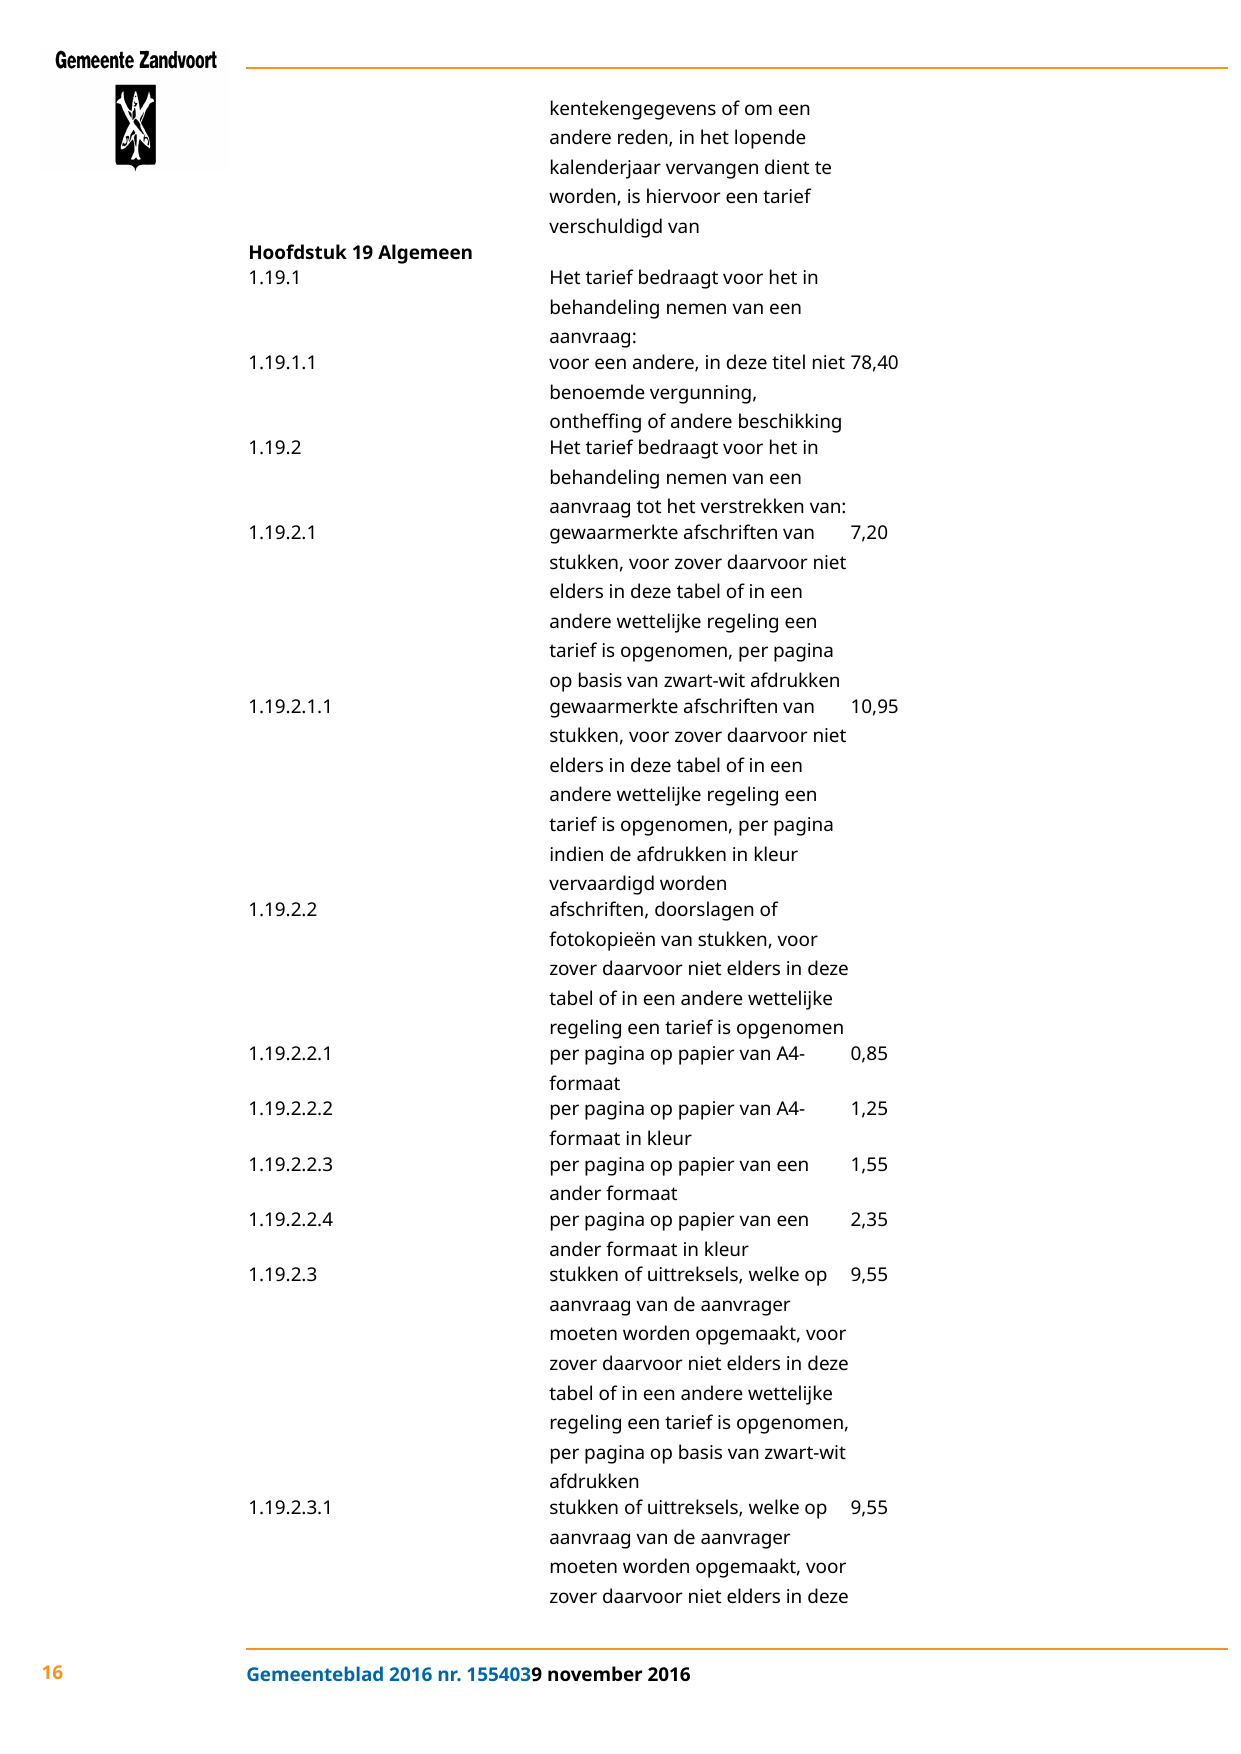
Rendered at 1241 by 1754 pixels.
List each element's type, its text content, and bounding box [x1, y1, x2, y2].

table_cell Het tarief bedraagt voor het in behandeling nemen van een aanvraag: [549, 265, 850, 349]
table_cell Hoofdstuk 19 Algemeen [248, 239, 850, 264]
table_cell [850, 896, 1152, 1040]
table_cell 1.19.2.2.2 [248, 1096, 549, 1151]
table_cell 7,20 [850, 519, 1152, 693]
table_cell [248, 95, 549, 239]
table_cell 1.19.2 [248, 434, 549, 519]
table_cell 0,85 [850, 1040, 1152, 1096]
table_cell 1.19.2.3.1 [248, 1494, 549, 1609]
table_cell Het tarief bedraagt voor het in behandeling nemen van een aanvraag tot het verstrekken van: [549, 434, 850, 519]
table_cell gewaarmerkte afschriften van stukken, voor zover daarvoor niet elders in deze tabel of in een andere wettelijke regeling een tarief is opgenomen, per pagina indien de afdrukken in kleur vervaardigd worden [549, 693, 850, 896]
table_cell voor een andere, in deze titel niet benoemde vergunning, ontheffing of andere beschikking [549, 350, 850, 434]
table_cell 2,35 [850, 1206, 1152, 1261]
table_cell 9,55 [850, 1494, 1152, 1609]
table_cell kentekengegevens of om een andere reden, in het lopende kalenderjaar vervangen dient te worden, is hiervoor een tarief verschuldigd van [549, 95, 850, 239]
table_cell 1.19.2.1 [248, 519, 549, 693]
table_cell afschriften, doorslagen of fotokopieën van stukken, voor zover daarvoor niet elders in deze tabel of in een andere wettelijke regeling een tarief is opgenomen [549, 896, 850, 1040]
picture [41, 47, 231, 172]
table_cell 1.19.1.1 [248, 350, 549, 434]
table_cell 1.19.2.2 [248, 896, 549, 1040]
table_cell 1.19.2.1.1 [248, 693, 549, 896]
table_cell 10,95 [850, 693, 1152, 896]
table_cell 1,55 [850, 1151, 1152, 1206]
table_cell [850, 265, 1152, 349]
table_cell 1.19.2.2.1 [248, 1040, 549, 1096]
table_cell 78,40 [850, 350, 1152, 434]
table_cell [850, 239, 1152, 264]
table_cell [850, 95, 1152, 239]
table_cell 1.19.2.2.4 [248, 1206, 549, 1261]
table_cell per pagina op papier van A4-formaat [549, 1040, 850, 1096]
table_cell stukken of uittreksels, welke op aanvraag van de aanvrager moeten worden opgemaakt, voor zover daarvoor niet elders in deze [549, 1494, 850, 1609]
table_cell stukken of uittreksels, welke op aanvraag van de aanvrager moeten worden opgemaakt, voor zover daarvoor niet elders in deze tabel of in een andere wettelijke regeling een tarief is opgenomen, per pagina op basis van zwart-wit afdrukken [549, 1261, 850, 1494]
table_cell 1,25 [850, 1096, 1152, 1151]
table_cell 1.19.2.3 [248, 1261, 549, 1494]
table_cell [850, 434, 1152, 519]
table_cell 9,55 [850, 1261, 1152, 1494]
table_cell per pagina op papier van een ander formaat in kleur [549, 1206, 850, 1261]
table_cell per pagina op papier van A4-formaat in kleur [549, 1096, 850, 1151]
table_cell per pagina op papier van een ander formaat [549, 1151, 850, 1206]
table_cell 1.19.2.2.3 [248, 1151, 549, 1206]
table_cell 1.19.1 [248, 265, 549, 349]
table_cell gewaarmerkte afschriften van stukken, voor zover daarvoor niet elders in deze tabel of in een andere wettelijke regeling een tarief is opgenomen, per pagina op basis van zwart-wit afdrukken [549, 519, 850, 693]
